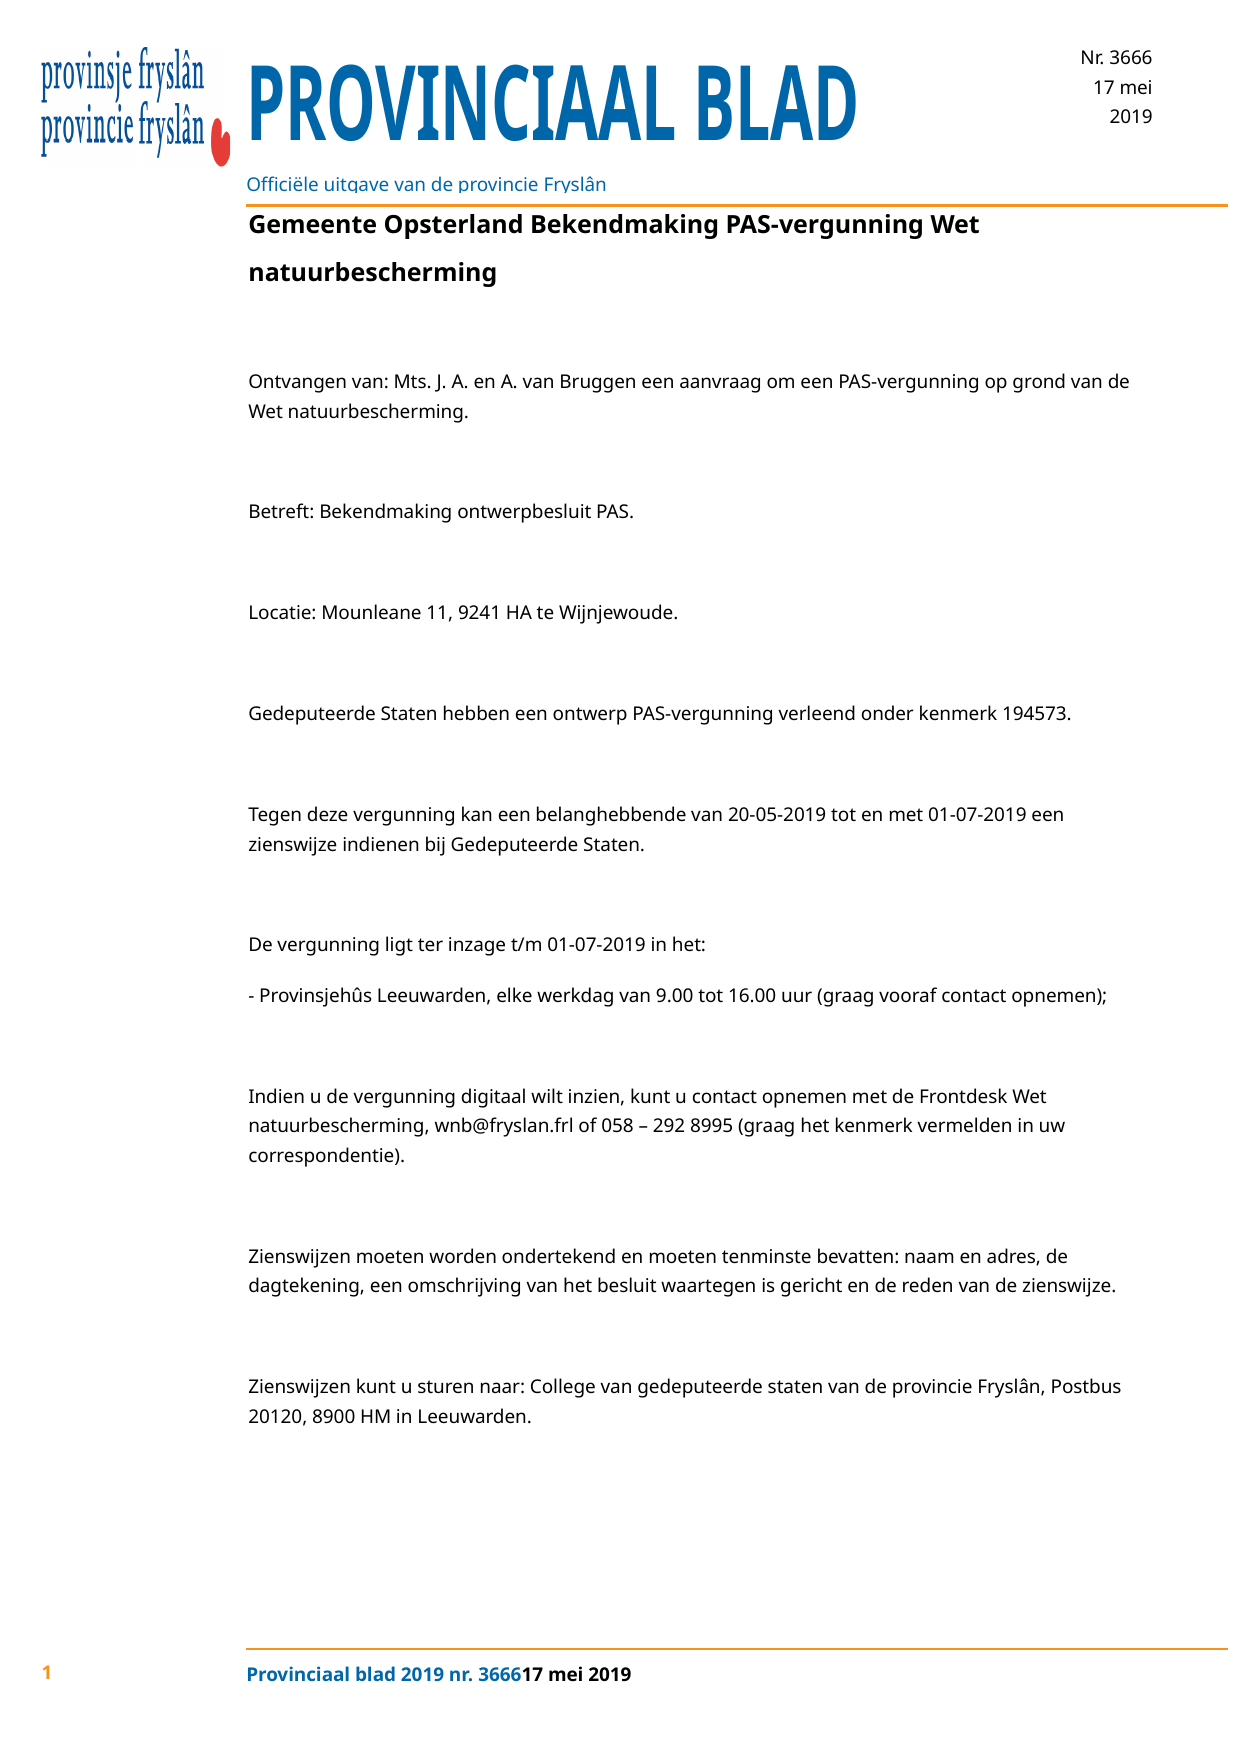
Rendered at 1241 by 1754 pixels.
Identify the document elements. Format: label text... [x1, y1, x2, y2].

text Betreft: Bekendmaking ontwerpbesluit PAS. [248, 499, 1152, 524]
picture [41, 47, 231, 172]
text - Provinsjehûs Leeuwarden, elke werkdag van 9.00 tot 16.00 uur (graag vooraf contact opnemen); [248, 982, 1152, 1008]
text Gemeente Opsterland Bekendmaking PAS-vergunning Wet natuurbescherming [248, 207, 1152, 288]
text De vergunning ligt ter inzage t/m 01-07-2019 in het: [248, 932, 1152, 957]
text Locatie: Mounleane 11, 9241 HA te Wijnjewoude. [248, 599, 1152, 625]
text Zienswijzen kunt u sturen naar: College van gedeputeerde staten van de provincie Fryslân, Postbus 20120, 8900 HM in Leeuwarden. [248, 1373, 1152, 1429]
text Indien u de vergunning digitaal wilt inzien, kunt u contact opnemen met de Frontdesk Wet natuurbescherming, wnb@fryslan.frl of 058 – 292 8995 (graag het kenmerk vermelden in uw correspondentie). [248, 1083, 1152, 1168]
text Zienswijzen moeten worden ondertekend en moeten tenminste bevatten: naam en adres, de dagtekening, een omschrijving van het besluit waartegen is gericht en de reden van de zienswijze. [248, 1243, 1152, 1298]
text Tegen deze vergunning kan een belanghebbende van 20-05-2019 tot en met 01-07-2019 een zienswijze indienen bij Gedeputeerde Staten. [248, 801, 1152, 857]
text Gedeputeerde Staten hebben een ontwerp PAS-vergunning verleend onder kenmerk 194573. [248, 700, 1152, 726]
text Ontvangen van: Mts. J. A. en A. van Bruggen een aanvraag om een PAS-vergunning op grond van de Wet natuurbescherming. [248, 368, 1152, 424]
